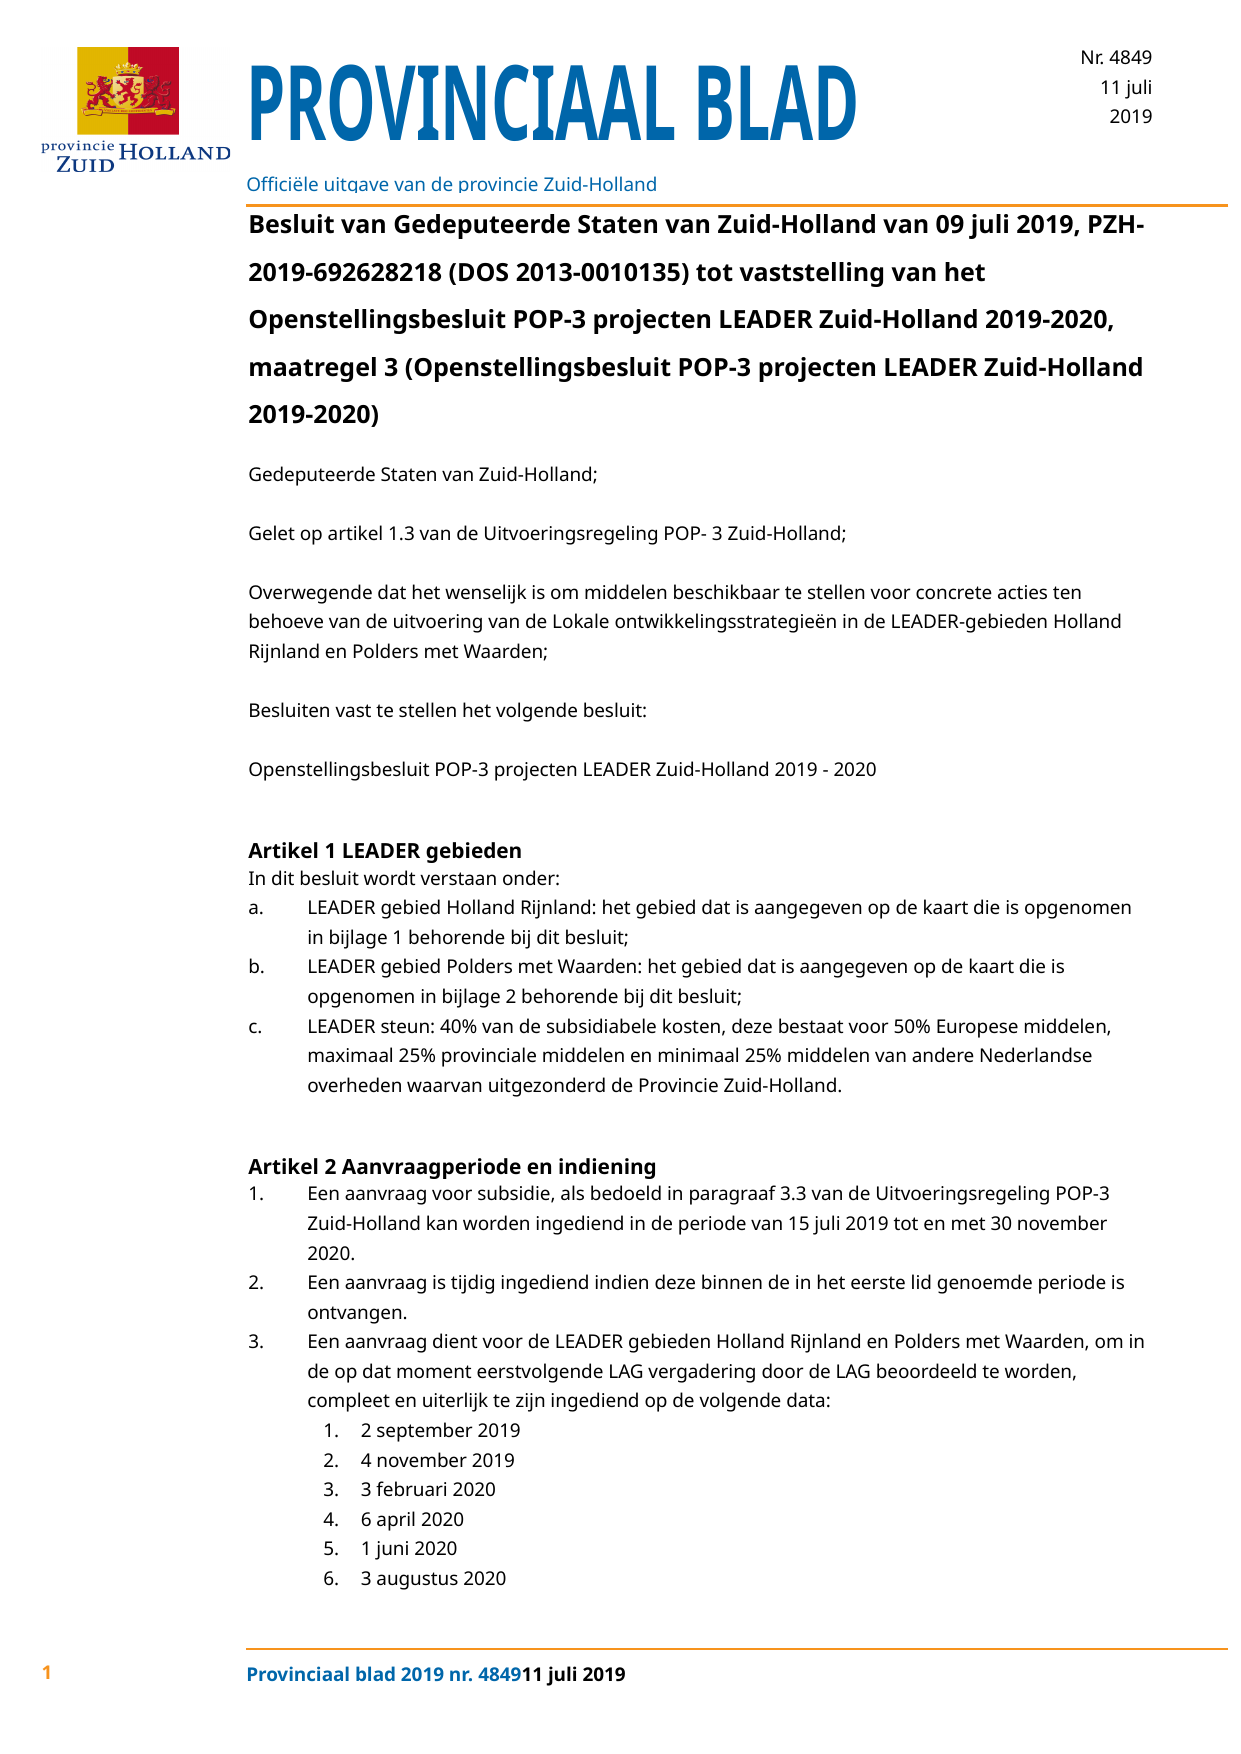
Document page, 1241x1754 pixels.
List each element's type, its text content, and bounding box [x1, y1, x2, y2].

text Openstellingsbesluit POP-3 projecten LEADER Zuid-Holland 2019 - 2020 [248, 757, 1152, 782]
list Een aanvraag dient voor de LEADER gebieden Holland Rijnland en Polders met Waarden, om in de op dat moment eerstvolgende LAG vergadering door de LAG beoordeeld te worden, compleet en uiterlijk te zijn ingediend op de volgende data: [248, 1328, 1152, 1413]
list LEADER gebied Polders met Waarden: het gebied dat is aangegeven op de kaart die is opgenomen in bijlage 2 behorende bij dit besluit; [248, 954, 1152, 1009]
text Besluiten vast te stellen het volgende besluit: [248, 697, 1152, 723]
text Artikel 1 LEADER gebieden [248, 837, 1152, 865]
list 6 april 2020 [323, 1506, 1152, 1532]
text In dit besluit wordt verstaan onder: [248, 865, 1152, 891]
list LEADER steun: 40% van de subsidiabele kosten, deze bestaat voor 50% Europese middelen, maximaal 25% provinciale middelen en minimaal 25% middelen van andere Nederlandse overheden waarvan uitgezonderd de Provincie Zuid-Holland. [248, 1013, 1152, 1098]
text Overwegende dat het wenselijk is om middelen beschikbaar te stellen voor concrete acties ten behoeve van de uitvoering van de Lokale ontwikkelingsstrategieën in de LEADER-gebieden Holland Rijnland en Polders met Waarden; [248, 579, 1152, 664]
list LEADER gebied Holland Rijnland: het gebied dat is aangegeven op de kaart die is opgenomen in bijlage 1 behorende bij dit besluit; [248, 894, 1152, 950]
list 4 november 2019 [323, 1447, 1152, 1472]
picture [41, 47, 231, 172]
list 2 september 2019 [323, 1417, 1152, 1443]
list Een aanvraag voor subsidie, als bedoeld in paragraaf 3.3 van de Uitvoeringsregeling POP-3 Zuid-Holland kan worden ingediend in de periode van 15 juli 2019 tot en met 30 november 2020. [248, 1181, 1152, 1265]
text Gelet op artikel 1.3 van de Uitvoeringsregeling POP- 3 Zuid-Holland; [248, 520, 1152, 546]
text Gedeputeerde Staten van Zuid-Holland; [248, 461, 1152, 486]
list 1 juni 2020 [323, 1536, 1152, 1561]
list 3 augustus 2020 [323, 1565, 1152, 1591]
text Besluit van Gedeputeerde Staten van Zuid-Holland van 09 juli 2019, PZH-2019-692628218 (DOS 2013-0010135) tot vaststelling van het Openstellingsbesluit POP-3 projecten LEADER Zuid-Holland 2019-2020, maatregel 3 (Openstellingsbesluit POP-3 projecten LEADER Zuid-Holland 2019-2020) [248, 207, 1152, 431]
text Artikel 2 Aanvraagperiode en indiening [248, 1152, 1152, 1181]
list Een aanvraag is tijdig ingediend indien deze binnen de in het eerste lid genoemde periode is ontvangen. [248, 1269, 1152, 1324]
list 3 februari 2020 [323, 1476, 1152, 1502]
